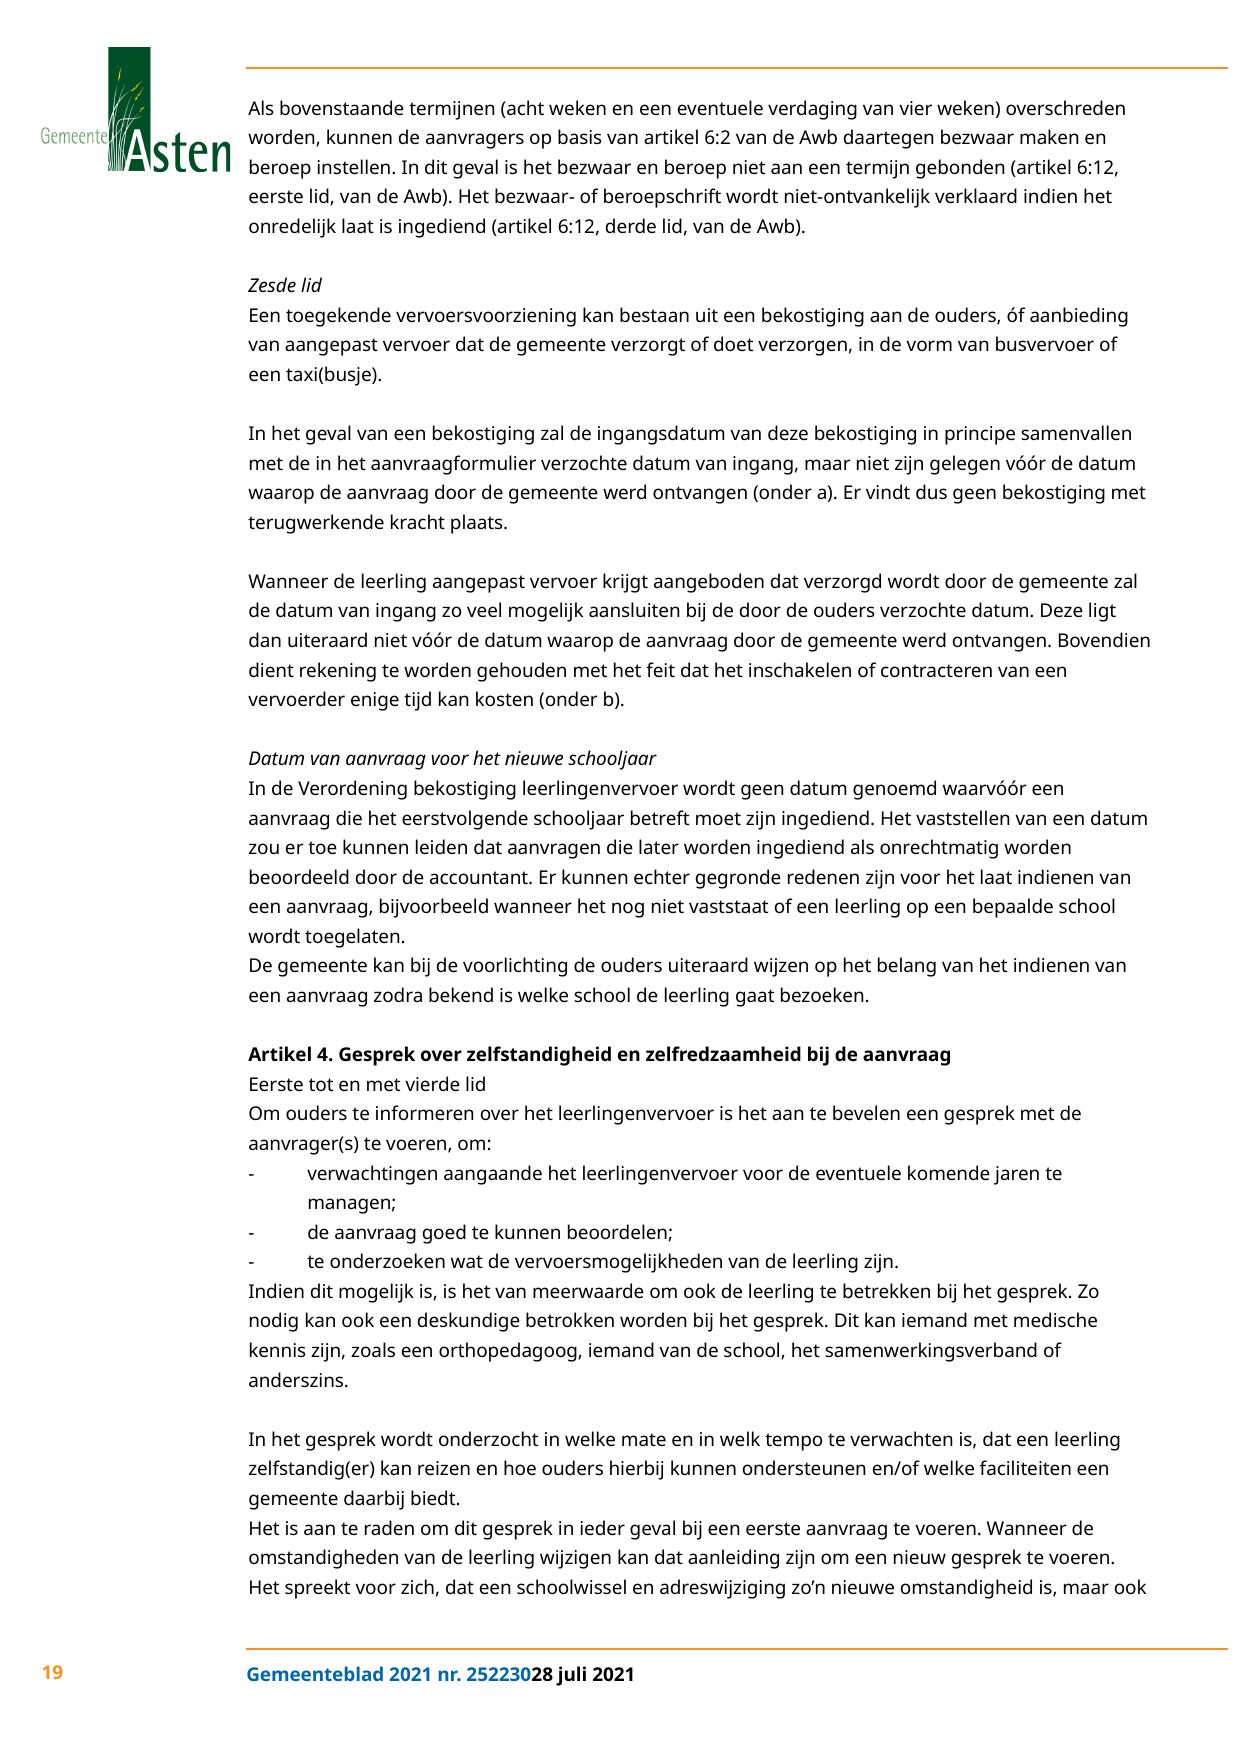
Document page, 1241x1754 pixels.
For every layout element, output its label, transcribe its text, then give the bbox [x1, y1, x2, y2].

list de aanvraag goed te kunnen beoordelen; [248, 1219, 1152, 1245]
text Wanneer de leerling aangepast vervoer krijgt aangeboden dat verzorgd wordt door de gemeente zal de datum van ingang zo veel mogelijk aansluiten bij de door de ouders verzochte datum. Deze ligt dan uiteraard niet vóór de datum waarop de aanvraag door de gemeente werd ontvangen. Bovendien dient rekening te worden gehouden met het feit dat het inschakelen of contracteren van een vervoerder enige tijd kan kosten (onder b). [248, 568, 1152, 712]
text Het is aan te raden om dit gesprek in ieder geval bij een eerste aanvraag te voeren. Wanneer de omstandigheden van de leerling wijzigen kan dat aanleiding zijn om een nieuw gesprek te voeren. Het spreekt voor zich, dat een schoolwissel en adreswijziging zo’n nieuwe omstandigheid is, maar ook [248, 1515, 1152, 1600]
text Datum van aanvraag voor het nieuwe schooljaar [248, 746, 1152, 771]
text In de Verordening bekostiging leerlingenvervoer wordt geen datum genoemd waarvóór een aanvraag die het eerstvolgende schooljaar betreft moet zijn ingediend. Het vaststellen van een datum zou er toe kunnen leiden dat aanvragen die later worden ingediend als onrechtmatig worden beoordeeld door de accountant. Er kunnen echter gegronde redenen zijn voor het laat indienen van een aanvraag, bijvoorbeeld wanneer het nog niet vaststaat of een leerling op een bepaalde school wordt toegelaten. [248, 775, 1152, 949]
text Zesde lid [248, 272, 1152, 298]
list te onderzoeken wat de vervoersmogelijkheden van de leerling zijn. [248, 1248, 1152, 1274]
text De gemeente kan bij de voorlichting de ouders uiteraard wijzen op het belang van het indienen van een aanvraag zodra bekend is welke school de leerling gaat bezoeken. [248, 953, 1152, 1008]
text Een toegekende vervoersvoorziening kan bestaan uit een bekostiging aan de ouders, óf aanbieding van aangepast vervoer dat de gemeente verzorgt of doet verzorgen, in de vorm van busvervoer of een taxi(busje). [248, 302, 1152, 387]
text In het geval van een bekostiging zal de ingangsdatum van deze bekostiging in principe samenvallen met de in het aanvraagformulier verzochte datum van ingang, maar niet zijn gelegen vóór de datum waarop de aanvraag door de gemeente werd ontvangen (onder a). Er vindt dus geen bekostiging met terugwerkende kracht plaats. [248, 420, 1152, 535]
picture [41, 47, 231, 172]
list verwachtingen aangaande het leerlingenvervoer voor de eventuele komende jaren te managen; [248, 1160, 1152, 1215]
text In het gesprek wordt onderzocht in welke mate en in welk tempo te verwachten is, dat een leerling zelfstandig(er) kan reizen en hoe ouders hierbij kunnen ondersteunen en/of welke faciliteiten een gemeente daarbij biedt. [248, 1426, 1152, 1511]
text Eerste tot en met vierde lid [248, 1071, 1152, 1097]
text Indien dit mogelijk is, is het van meerwaarde om ook de leerling te betrekken bij het gesprek. Zo nodig kan ook een deskundige betrokken worden bij het gesprek. Dit kan iemand met medische kennis zijn, zoals een orthopedagoog, iemand van de school, het samenwerkingsverband of anderszins. [248, 1278, 1152, 1393]
text Als bovenstaande termijnen (acht weken en een eventuele verdaging van vier weken) overschreden worden, kunnen de aanvragers op basis van artikel 6:2 van de Awb daartegen bezwaar maken en beroep instellen. In dit geval is het bezwaar en beroep niet aan een termijn gebonden (artikel 6:12, eerste lid, van de Awb). Het bezwaar- of beroepschrift wordt niet-ontvankelijk verklaard indien het onredelijk laat is ingediend (artikel 6:12, derde lid, van de Awb). [248, 95, 1152, 239]
text Artikel 4. Gesprek over zelfstandigheid en zelfredzaamheid bij de aanvraag [248, 1041, 1152, 1067]
text Om ouders te informeren over het leerlingenvervoer is het aan te bevelen een gesprek met de aanvrager(s) te voeren, om: [248, 1101, 1152, 1156]
